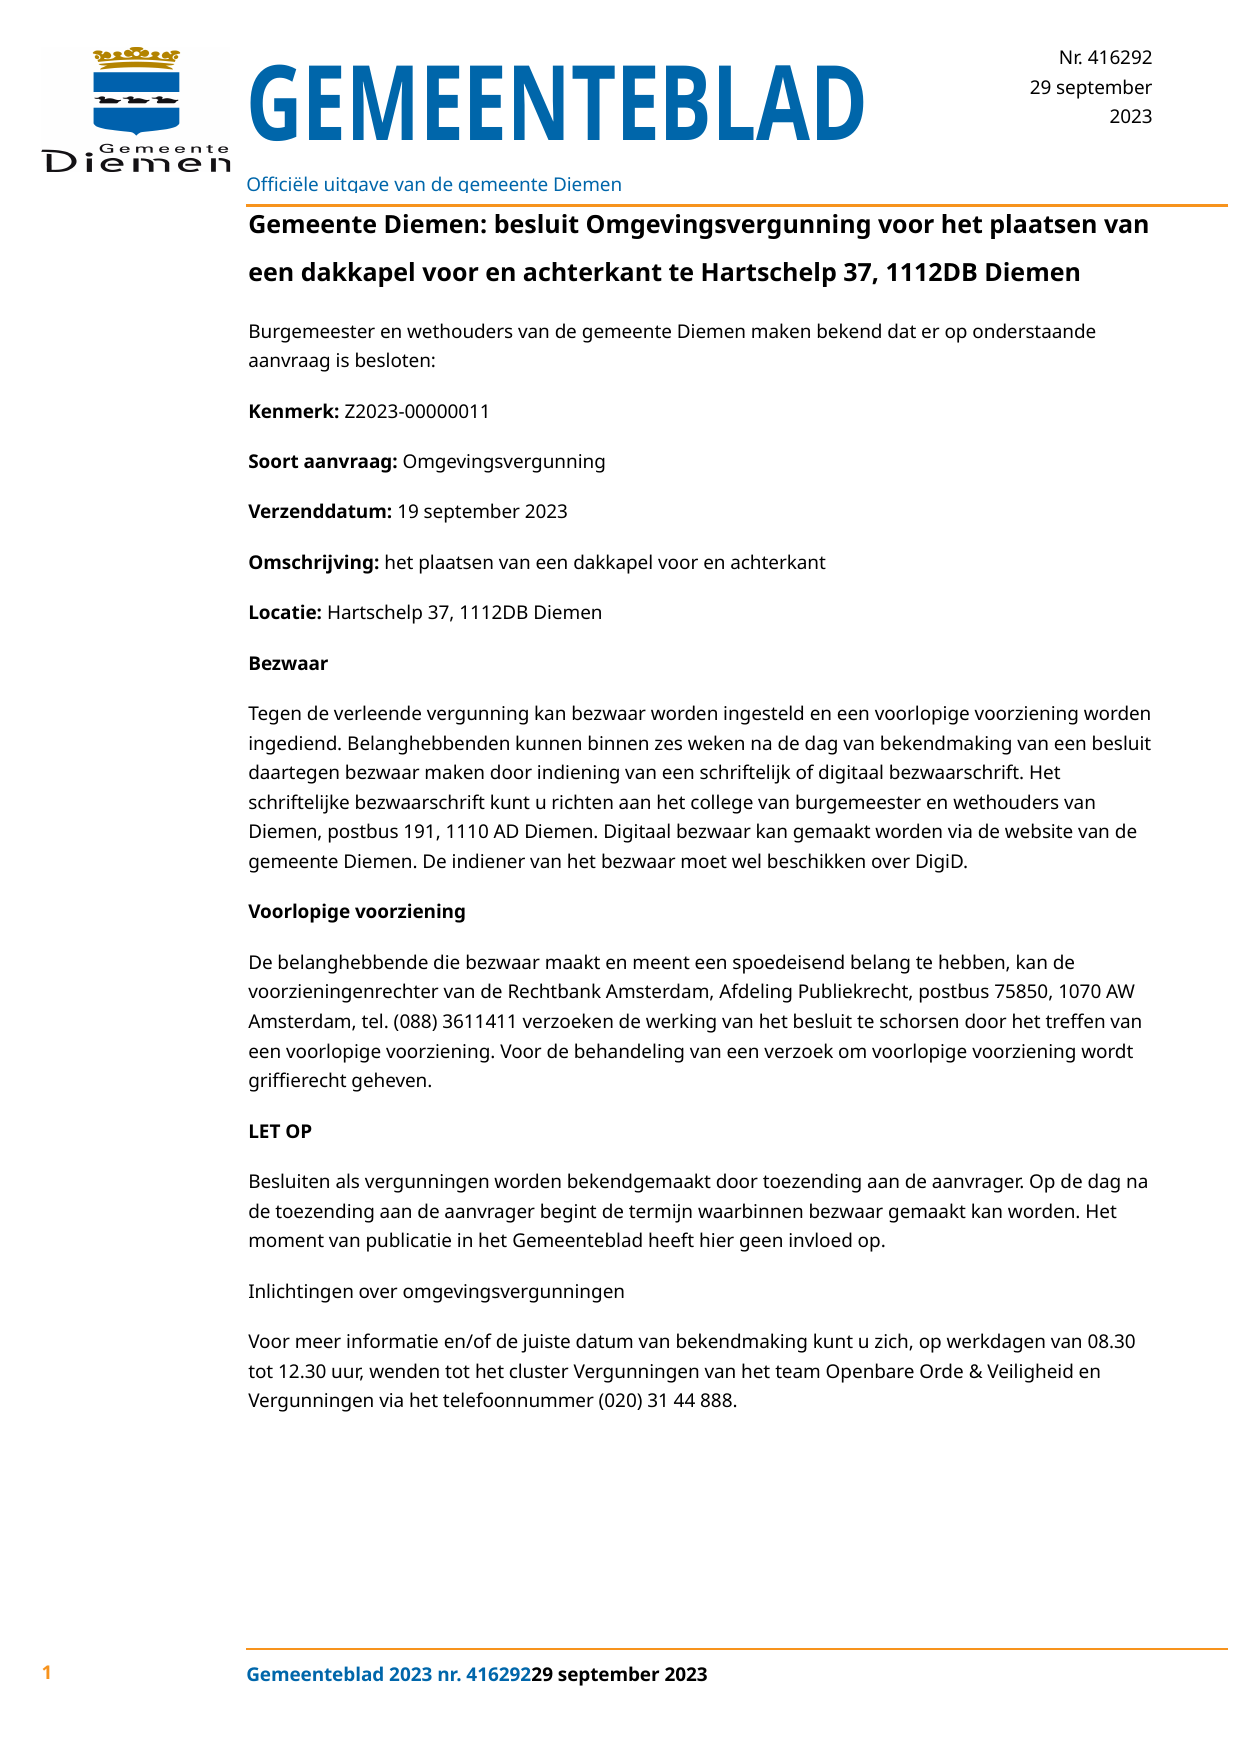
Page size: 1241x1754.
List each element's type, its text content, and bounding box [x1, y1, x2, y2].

text Voor meer informatie en/of de juiste datum van bekendmaking kunt u zich, op werkdagen van 08.30 tot 12.30 uur, wenden tot het cluster Vergunningen van het team Openbare Orde & Veiligheid en Vergunningen via het telefoonnummer (020) 31 44 888. [248, 1328, 1152, 1413]
text Voorlopige voorziening [248, 899, 1152, 924]
text Verzenddatum: 19 september 2023 [248, 499, 1152, 524]
text Kenmerk: Z2023-00000011 [248, 398, 1152, 424]
text Omschrijving: het plaatsen van een dakkapel voor en achterkant [248, 549, 1152, 575]
text Soort aanvraag: Omgevingsvergunning [248, 448, 1152, 474]
text Tegen de verleende vergunning kan bezwaar worden ingesteld en een voorlopige voorziening worden ingediend. Belanghebbenden kunnen binnen zes weken na de dag van bekendmaking van een besluit daartegen bezwaar maken door indiening van een schriftelijk of digitaal bezwaarschrift. Het schriftelijke bezwaarschrift kunt u richten aan het college van burgemeester en wethouders van Diemen, postbus 191, 1110 AD Diemen. Digitaal bezwaar kan gemaakt worden via de website van de gemeente Diemen. De indiener van het bezwaar moet wel beschikken over DigiD. [248, 700, 1152, 874]
text Gemeente Diemen: besluit Omgevingsvergunning voor het plaatsen van een dakkapel voor en achterkant te Hartschelp 37, 1112DB Diemen [248, 207, 1152, 288]
picture [41, 47, 231, 172]
text Bezwaar [248, 650, 1152, 676]
text Besluiten als vergunningen worden bekendgemaakt door toezending aan de aanvrager. Op de dag na de toezending aan de aanvrager begint de termijn waarbinnen bezwaar gemaakt kan worden. Het moment van publicatie in het Gemeenteblad heeft hier geen invloed op. [248, 1168, 1152, 1253]
text Locatie: Hartschelp 37, 1112DB Diemen [248, 599, 1152, 625]
text Inlichtingen over omgevingsvergunningen [248, 1278, 1152, 1304]
text Burgemeester en wethouders van de gemeente Diemen maken bekend dat er op onderstaande aanvraag is besloten: [248, 318, 1152, 373]
text De belanghebbende die bezwaar maakt en meent een spoedeisend belang te hebben, kan de voorzieningenrechter van de Rechtbank Amsterdam, Afdeling Publiekrecht, postbus 75850, 1070 AW Amsterdam, tel. (088) 3611411 verzoeken de werking van het besluit te schorsen door het treffen van een voorlopige voorziening. Voor de behandeling van een verzoek om voorlopige voorziening wordt griffierecht geheven. [248, 949, 1152, 1093]
text LET OP [248, 1118, 1152, 1144]
